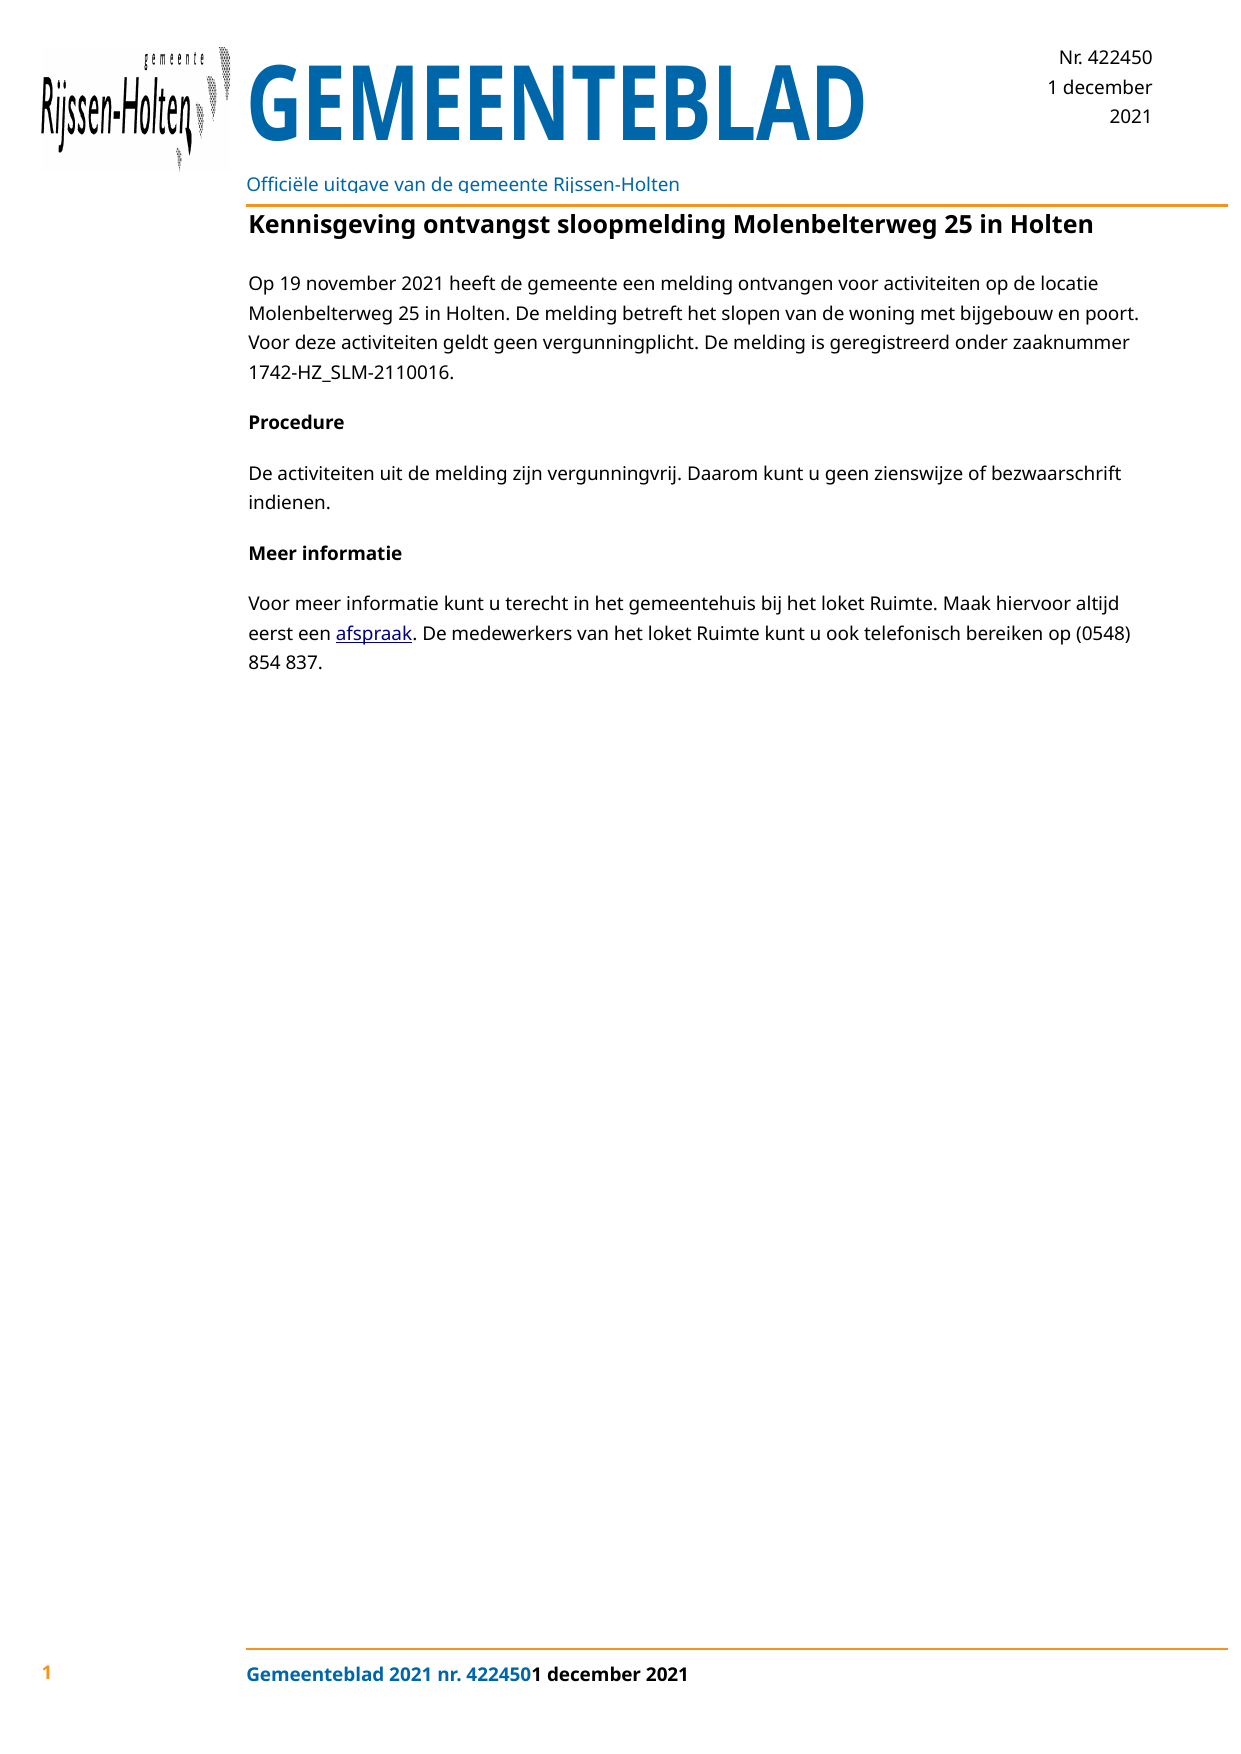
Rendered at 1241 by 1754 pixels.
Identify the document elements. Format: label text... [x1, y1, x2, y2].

text Kennisgeving ontvangst sloopmelding Molenbelterweg 25 in Holten [248, 207, 1152, 241]
text Op 19 november 2021 heeft de gemeente een melding ontvangen voor activiteiten op de locatie Molenbelterweg 25 in Holten. De melding betreft het slopen van de woning met bijgebouw en poort. Voor deze activiteiten geldt geen vergunningplicht. De melding is geregistreerd onder zaaknummer 1742-HZ_SLM-2110016. [248, 270, 1152, 385]
text De activiteiten uit de melding zijn vergunningvrij. Daarom kunt u geen zienswijze of bezwaarschrift indienen. [248, 460, 1152, 515]
text Procedure [248, 409, 1152, 435]
picture [41, 47, 231, 172]
text Voor meer informatie kunt u terecht in het gemeentehuis bij het loket Ruimte. Maak hiervoor altijd eerst een afspraak. De medewerkers van het loket Ruimte kunt u ook telefonisch bereiken op (0548) 854 837. [248, 590, 1152, 675]
text Meer informatie [248, 540, 1152, 566]
